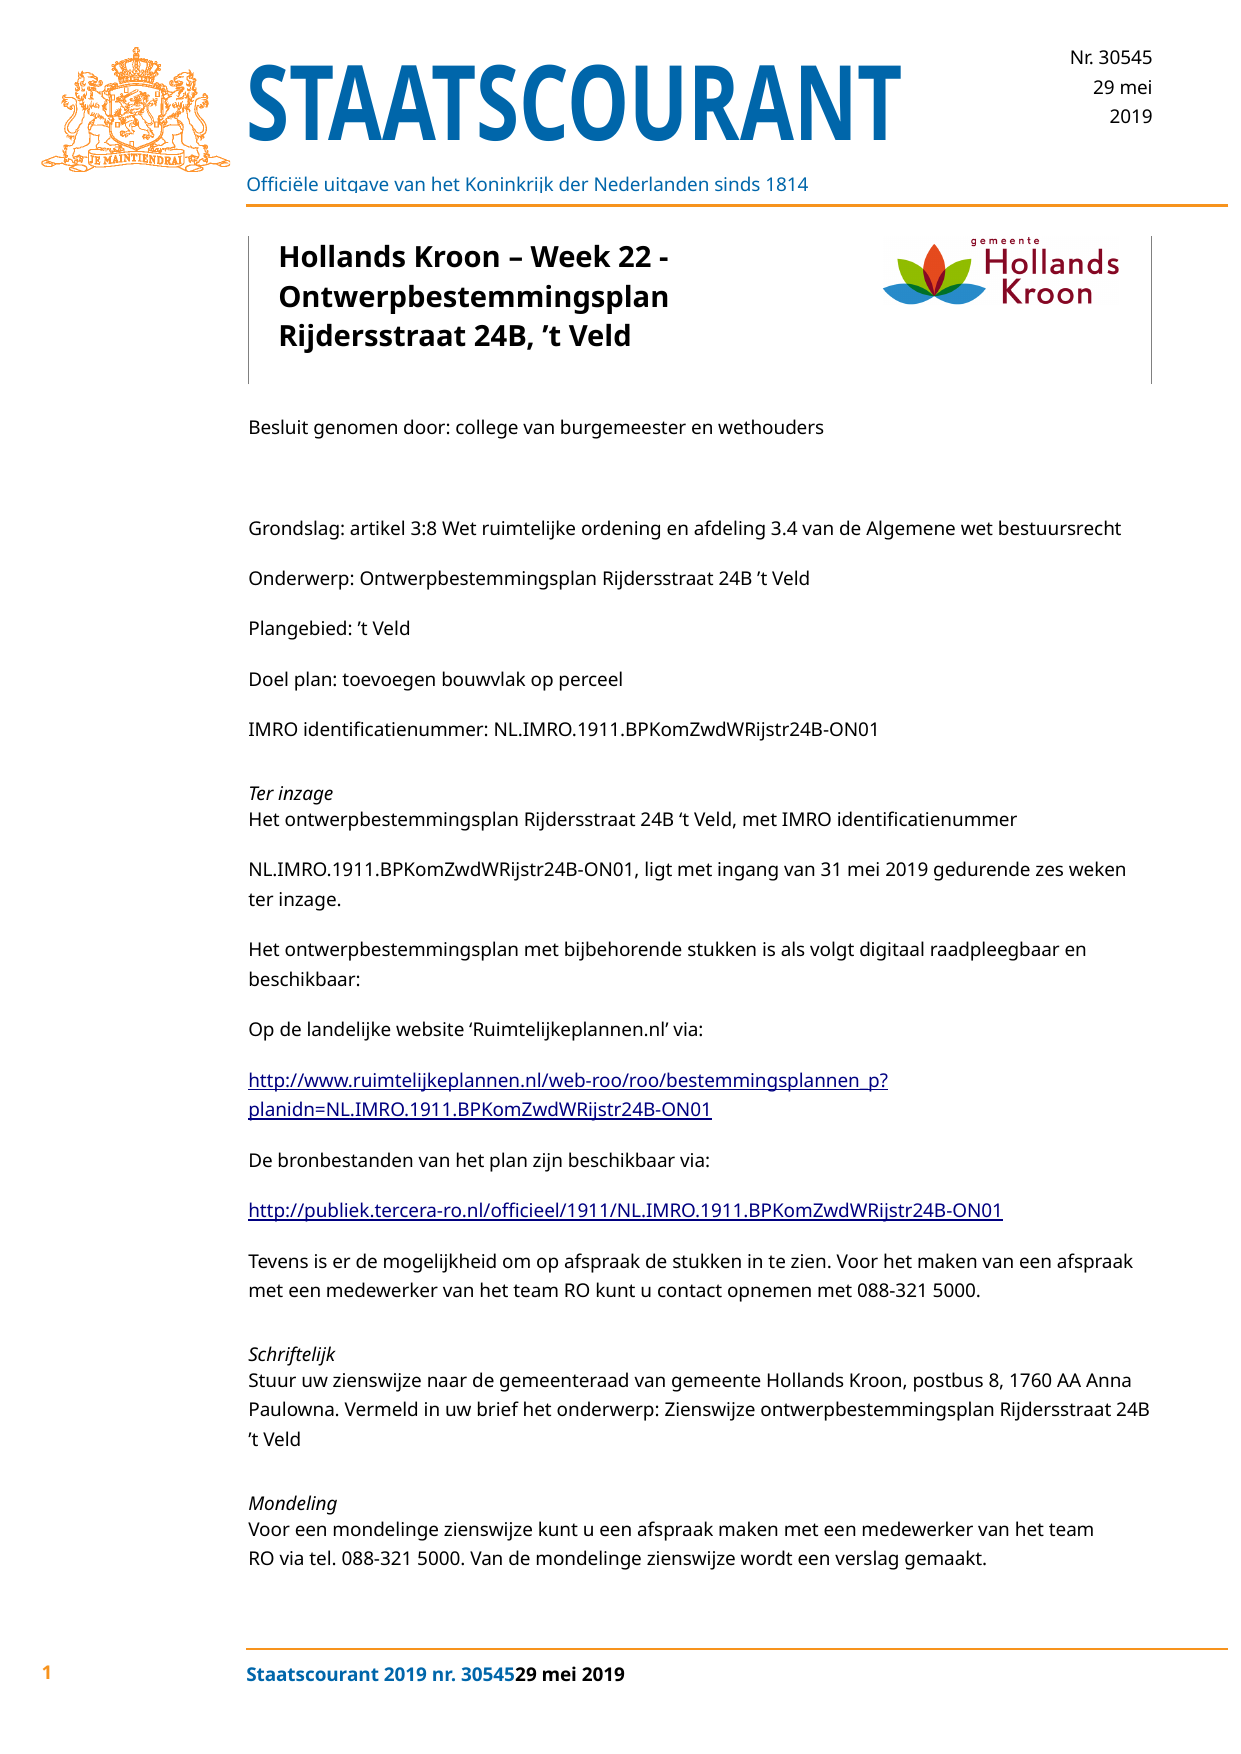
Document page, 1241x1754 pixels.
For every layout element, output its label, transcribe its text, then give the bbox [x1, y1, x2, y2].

text Mondeling [248, 1490, 1152, 1516]
text IMRO identificatienummer: NL.IMRO.1911.BPKomZwdWRijstr24B-ON01 [248, 716, 1152, 742]
text http://www.ruimtelijkeplannen.nl/web-roo/roo/bestemmingsplannen_p?planidn=NL.IMRO.1911.BPKomZwdWRijstr24B-ON01 [248, 1067, 1152, 1122]
text NL.IMRO.1911.BPKomZwdWRijstr24B-ON01, ligt met ingang van 31 mei 2019 gedurende zes weken ter inzage. [248, 857, 1152, 912]
text Voor een mondelinge zienswijze kunt u een afspraak maken met een medewerker van het team RO via tel. 088-321 5000. Van de mondelinge zienswijze wordt een verslag gemaakt. [248, 1516, 1152, 1571]
text Stuur uw zienswijze naar de gemeenteraad van gemeente Hollands Kroon, postbus 8, 1760 AA Anna Paulowna. Vermeld in uw brief het onderwerp: Zienswijze ontwerpbestemmingsplan Rijdersstraat 24B ’t Veld [248, 1367, 1152, 1452]
picture [882, 236, 1119, 305]
text Het ontwerpbestemmingsplan met bijbehorende stukken is als volgt digitaal raadpleegbaar en beschikbaar: [248, 937, 1152, 992]
text Het ontwerpbestemmingsplan Rijdersstraat 24B ‘t Veld, met IMRO identificatienummer [248, 806, 1152, 832]
text Onderwerp: Ontwerpbestemmingsplan Rijdersstraat 24B ’t Veld [248, 565, 1152, 591]
text Plangebied: ’t Veld [248, 616, 1152, 641]
table_header [850, 236, 1151, 384]
picture [41, 47, 231, 172]
text Besluit genomen door: college van burgemeester en wethouders [248, 414, 1152, 440]
text Grondslag: artikel 3:8 Wet ruimtelijke ordening en afdeling 3.4 van de Algemene wet bestuursrecht [248, 515, 1152, 541]
text Ter inzage [248, 780, 1152, 806]
text Doel plan: toevoegen bouwvlak op perceel [248, 666, 1152, 692]
text Tevens is er de mogelijkheid om op afspraak de stukken in te zien. Voor het maken van een afspraak met een medewerker van het team RO kunt u contact opnemen met 088-321 5000. [248, 1248, 1152, 1303]
text http://publiek.tercera-ro.nl/officieel/1911/NL.IMRO.1911.BPKomZwdWRijstr24B-ON01 [248, 1197, 1152, 1223]
text Op de landelijke website ‘Ruimtelijkeplannen.nl’ via: [248, 1017, 1152, 1042]
table_header Hollands Kroon – Week 22 - Ontwerpbestemmingsplan Rijdersstraat 24B, ’t Veld [249, 236, 850, 384]
text De bronbestanden van het plan zijn beschikbaar via: [248, 1147, 1152, 1173]
text Schriftelijk [248, 1341, 1152, 1367]
